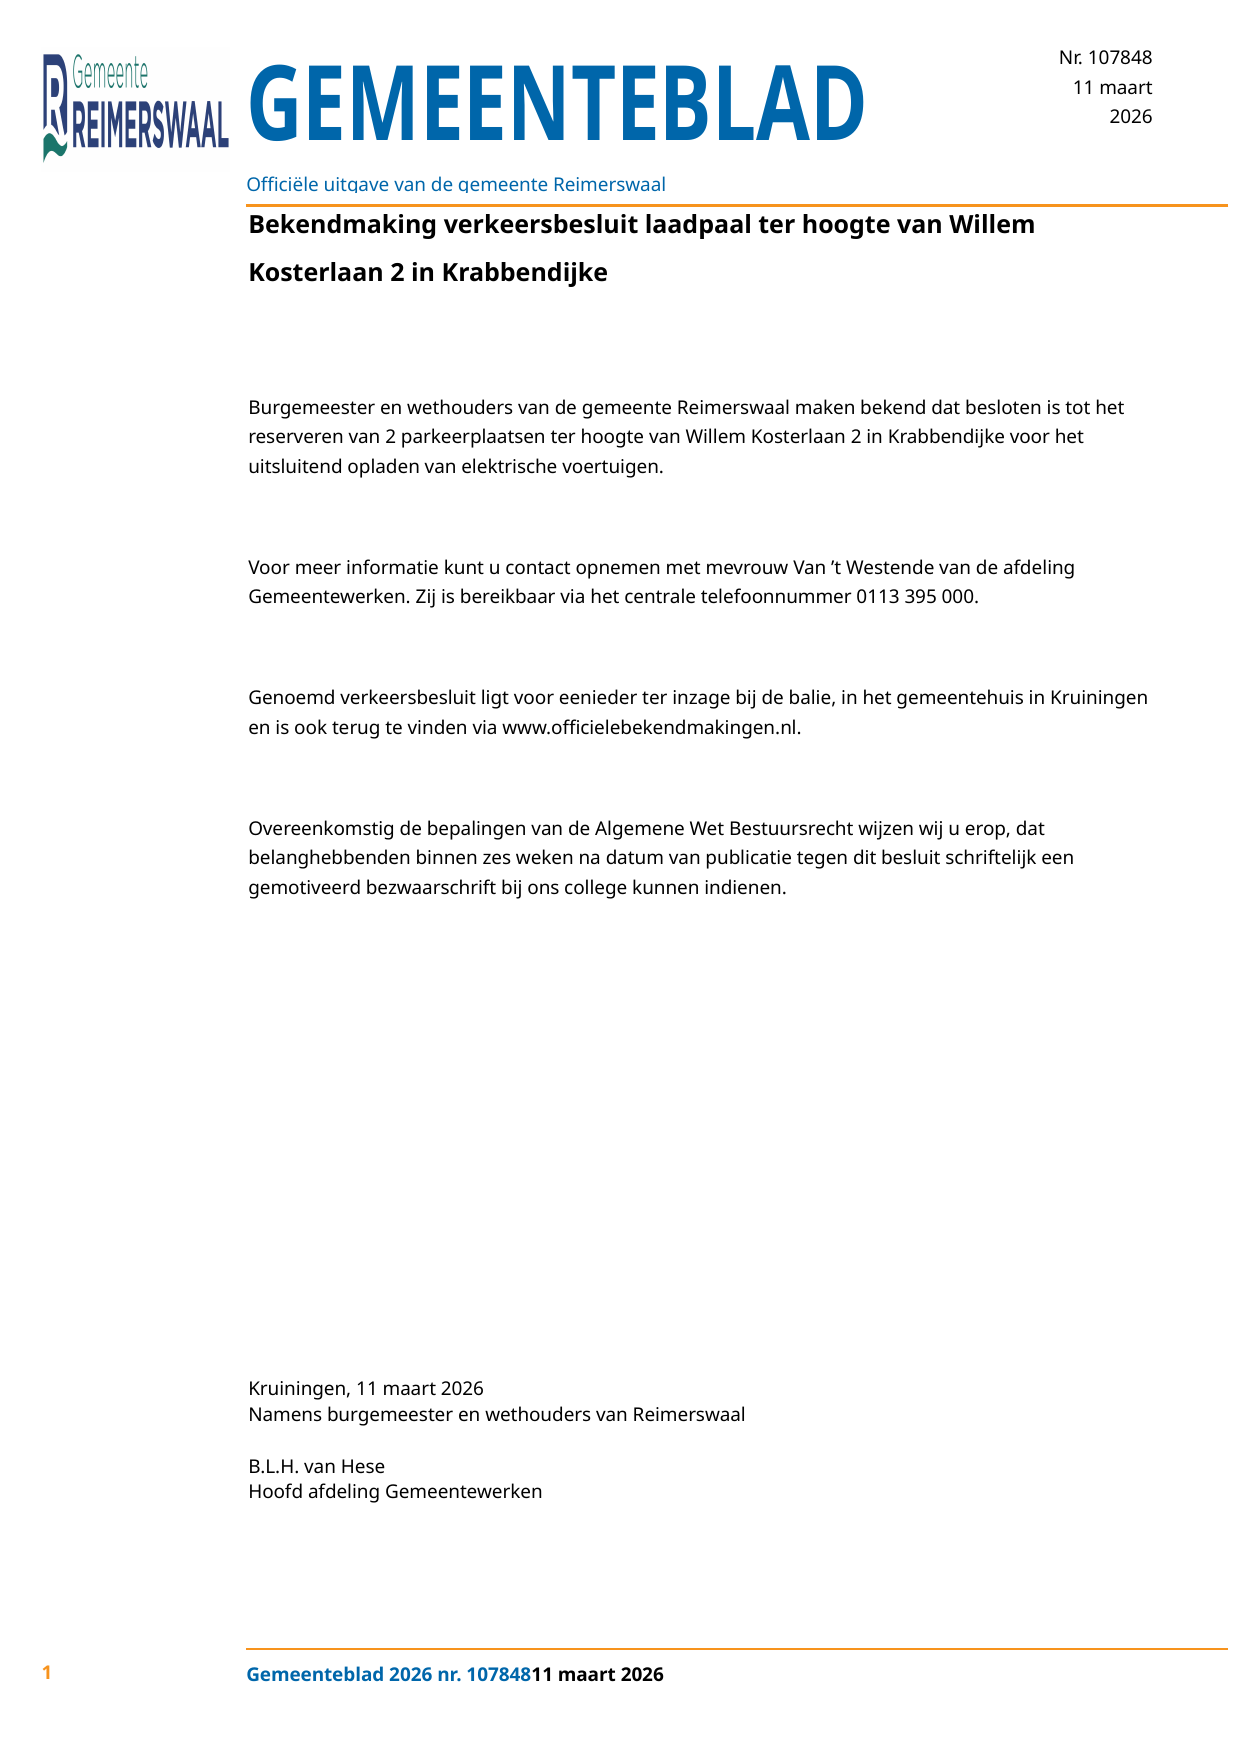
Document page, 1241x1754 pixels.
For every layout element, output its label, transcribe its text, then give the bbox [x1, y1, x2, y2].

text B.L.H. van Hese [248, 1453, 1152, 1478]
text Overeenkomstig de bepalingen van de Algemene Wet Bestuursrecht wijzen wij u erop, dat belanghebbenden binnen zes weken na datum van publicatie tegen dit besluit schriftelijk een gemotiveerd bezwaarschrift bij ons college kunnen indienen. [248, 815, 1152, 900]
text Burgemeester en wethouders van de gemeente Reimerswaal maken bekend dat besloten is tot het reserveren van 2 parkeerplaatsen ter hoogte van Willem Kosterlaan 2 in Krabbendijke voor het uitsluitend opladen van elektrische voertuigen. [248, 394, 1152, 479]
text Kruiningen, 11 maart 2026 [248, 1376, 1152, 1401]
text Namens burgemeester en wethouders van Reimerswaal [248, 1401, 1152, 1427]
text Voor meer informatie kunt u contact opnemen met mevrouw Van ’t Westende van de afdeling Gemeentewerken. Zij is bereikbaar via het centrale telefoonnummer 0113 395 000. [248, 554, 1152, 609]
text Hoofd afdeling Gemeentewerken [248, 1478, 1152, 1504]
text Bekendmaking verkeersbesluit laadpaal ter hoogte van Willem Kosterlaan 2 in Krabbendijke [248, 207, 1152, 288]
text Genoemd verkeersbesluit ligt voor eenieder ter inzage bij de balie, in het gemeentehuis in Kruiningen en is ook terug te vinden via www.officielebekendmakingen.nl. [248, 684, 1152, 740]
picture [41, 47, 231, 172]
